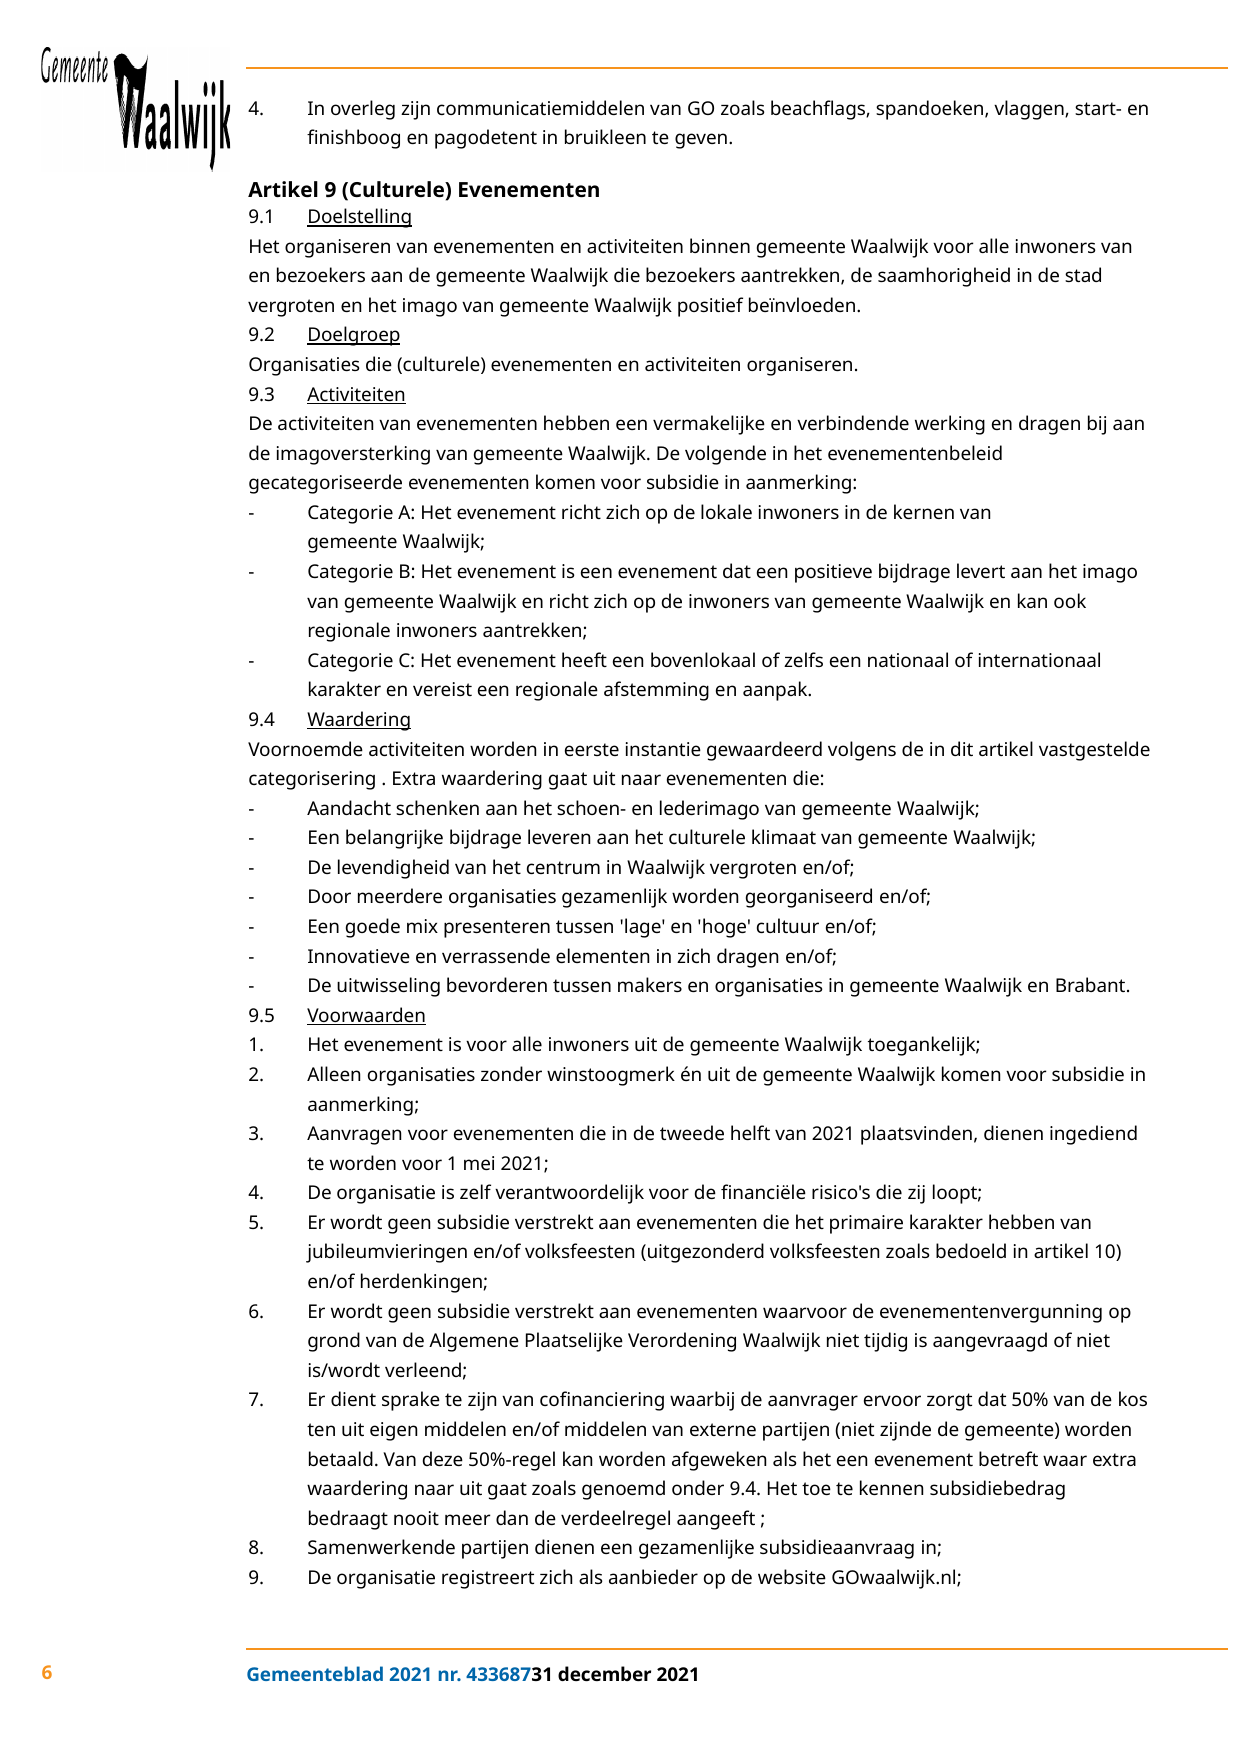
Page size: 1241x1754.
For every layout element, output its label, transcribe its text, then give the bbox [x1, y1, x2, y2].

list Er wordt geen subsidie verstrekt aan evenementen waarvoor de evenementenvergunning op grond van de Algemene Plaatselijke Verordening Waalwijk niet tijdig is aangevraagd of niet is/wordt verleend; [248, 1298, 1152, 1383]
list Er wordt geen subsidie verstrekt aan evenementen die het primaire karakter hebben van jubileumvieringen en/of volksfeesten (uitgezonderd volksfeesten zoals bedoeld in artikel 10) en/of herdenkingen; [248, 1209, 1152, 1294]
list Doelstelling [248, 203, 1152, 229]
list Een belangrijke bijdrage leveren aan het culturele klimaat van gemeente Waalwijk; [248, 824, 1152, 850]
list De levendigheid van het centrum in Waalwijk vergroten en/of; [248, 854, 1152, 880]
list Er dient sprake te zijn van cofinanciering waarbij de aanvrager ervoor zorgt dat 50% van de kosten uit eigen middelen en/of middelen van externe partijen (niet zijnde de gemeente) worden betaald. Van deze 50%-regel kan worden afgeweken als het een evenement betreft waar extra waardering naar uit gaat zoals genoemd onder 9.4. Het toe te kennen subsidiebedrag bedraagt nooit meer dan de verdeelregel aangeeft ; [248, 1387, 1152, 1531]
list Categorie C: Het evenement heeft een bovenlokaal of zelfs een nationaal of internationaal karakter en vereist een regionale afstemming en aanpak. [248, 647, 1152, 702]
text Artikel 9 (Culturele) Evenementen [248, 175, 1152, 203]
list Aanvragen voor evenementen die in de tweede helft van 2021 plaatsvinden, dienen ingediend te worden voor 1 mei 2021; [248, 1120, 1152, 1176]
text Het organiseren van evenementen en activiteiten binnen gemeente Waalwijk voor alle inwoners van en bezoekers aan de gemeente Waalwijk die bezoekers aantrekken, de saamhorigheid in de stad vergroten en het imago van gemeente Waalwijk positief beïnvloeden. [248, 233, 1152, 318]
list De organisatie is zelf verantwoordelijk voor de financiële risico's die zij loopt; [248, 1179, 1152, 1205]
list Activiteiten [248, 381, 1152, 406]
list In overleg zijn communicatiemiddelen van GO zoals beachflags, spandoeken, vlaggen, start- en finishboog en pagodetent in bruikleen te geven. [248, 95, 1152, 150]
list De uitwisseling bevorderen tussen makers en organisaties in gemeente Waalwijk en Brabant. [248, 972, 1152, 998]
list Een goede mix presenteren tussen 'lage' en 'hoge' cultuur en/of; [248, 913, 1152, 939]
list Voorwaarden [248, 1002, 1152, 1028]
list Categorie A: Het evenement richt zich op de lokale inwoners in de kernen van gemeente Waalwijk; [248, 499, 1152, 554]
list Alleen organisaties zonder winstoogmerk én uit de gemeente Waalwijk komen voor subsidie in aanmerking; [248, 1061, 1152, 1116]
list Door meerdere organisaties gezamenlijk worden georganiseerd en/of; [248, 884, 1152, 909]
picture [41, 47, 231, 172]
list Innovatieve en verrassende elementen in zich dragen en/of; [248, 943, 1152, 968]
list Categorie B: Het evenement is een evenement dat een positieve bijdrage levert aan het imago van gemeente Waalwijk en richt zich op de inwoners van gemeente Waalwijk en kan ook regionale inwoners aantrekken; [248, 558, 1152, 643]
text Organisaties die (culturele) evenementen en activiteiten organiseren. [248, 351, 1152, 377]
text De activiteiten van evenementen hebben een vermakelijke en verbindende werking en dragen bij aan de imagoversterking van gemeente Waalwijk. De volgende in het evenementenbeleid gecategoriseerde evenementen komen voor subsidie in aanmerking: [248, 410, 1152, 495]
list Aandacht schenken aan het schoen- en lederimago van gemeente Waalwijk; [248, 795, 1152, 821]
list Waardering [248, 706, 1152, 732]
list Doelgroep [248, 322, 1152, 347]
text Voornoemde activiteiten worden in eerste instantie gewaardeerd volgens de in dit artikel vastgestelde categorisering . Extra waardering gaat uit naar evenementen die: [248, 736, 1152, 791]
list De organisatie registreert zich als aanbieder op de website GOwaalwijk.nl; [248, 1564, 1152, 1590]
list Het evenement is voor alle inwoners uit de gemeente Waalwijk toegankelijk; [248, 1032, 1152, 1057]
list Samenwerkende partijen dienen een gezamenlijke subsidieaanvraag in; [248, 1534, 1152, 1560]
